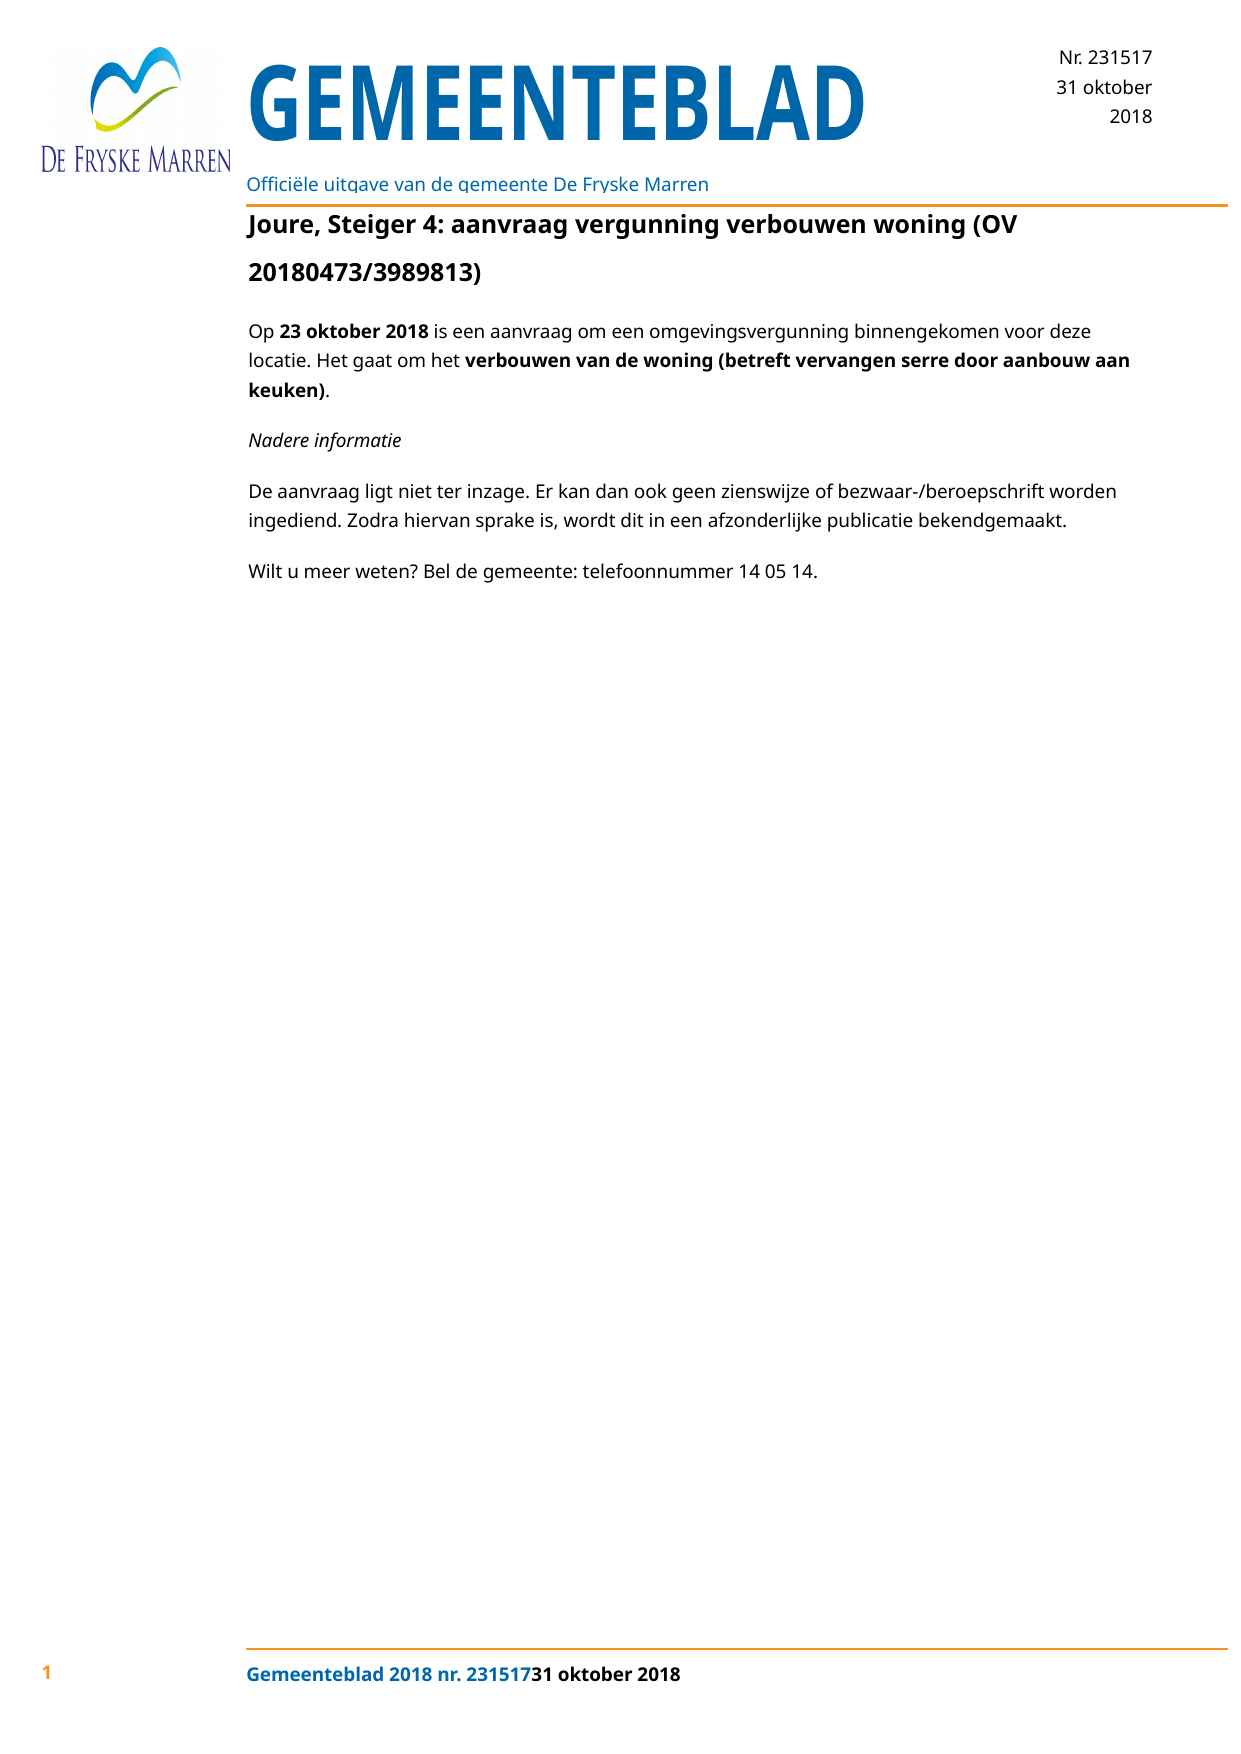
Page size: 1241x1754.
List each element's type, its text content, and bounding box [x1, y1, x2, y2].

text Wilt u meer weten? Bel de gemeente: telefoonnummer 14 05 14. [248, 558, 1152, 584]
text Joure, Steiger 4: aanvraag vergunning verbouwen woning (OV 20180473/3989813) [248, 207, 1152, 288]
text Nadere informatie [248, 427, 1152, 453]
picture [41, 47, 231, 172]
text Op 23 oktober 2018 is een aanvraag om een omgevingsvergunning binnengekomen voor deze locatie. Het gaat om het verbouwen van de woning (betreft vervangen serre door aanbouw aan keuken). [248, 318, 1152, 403]
text De aanvraag ligt niet ter inzage. Er kan dan ook geen zienswijze of bezwaar-/beroepschrift worden ingediend. Zodra hiervan sprake is, wordt dit in een afzonderlijke publicatie bekendgemaakt. [248, 478, 1152, 533]
